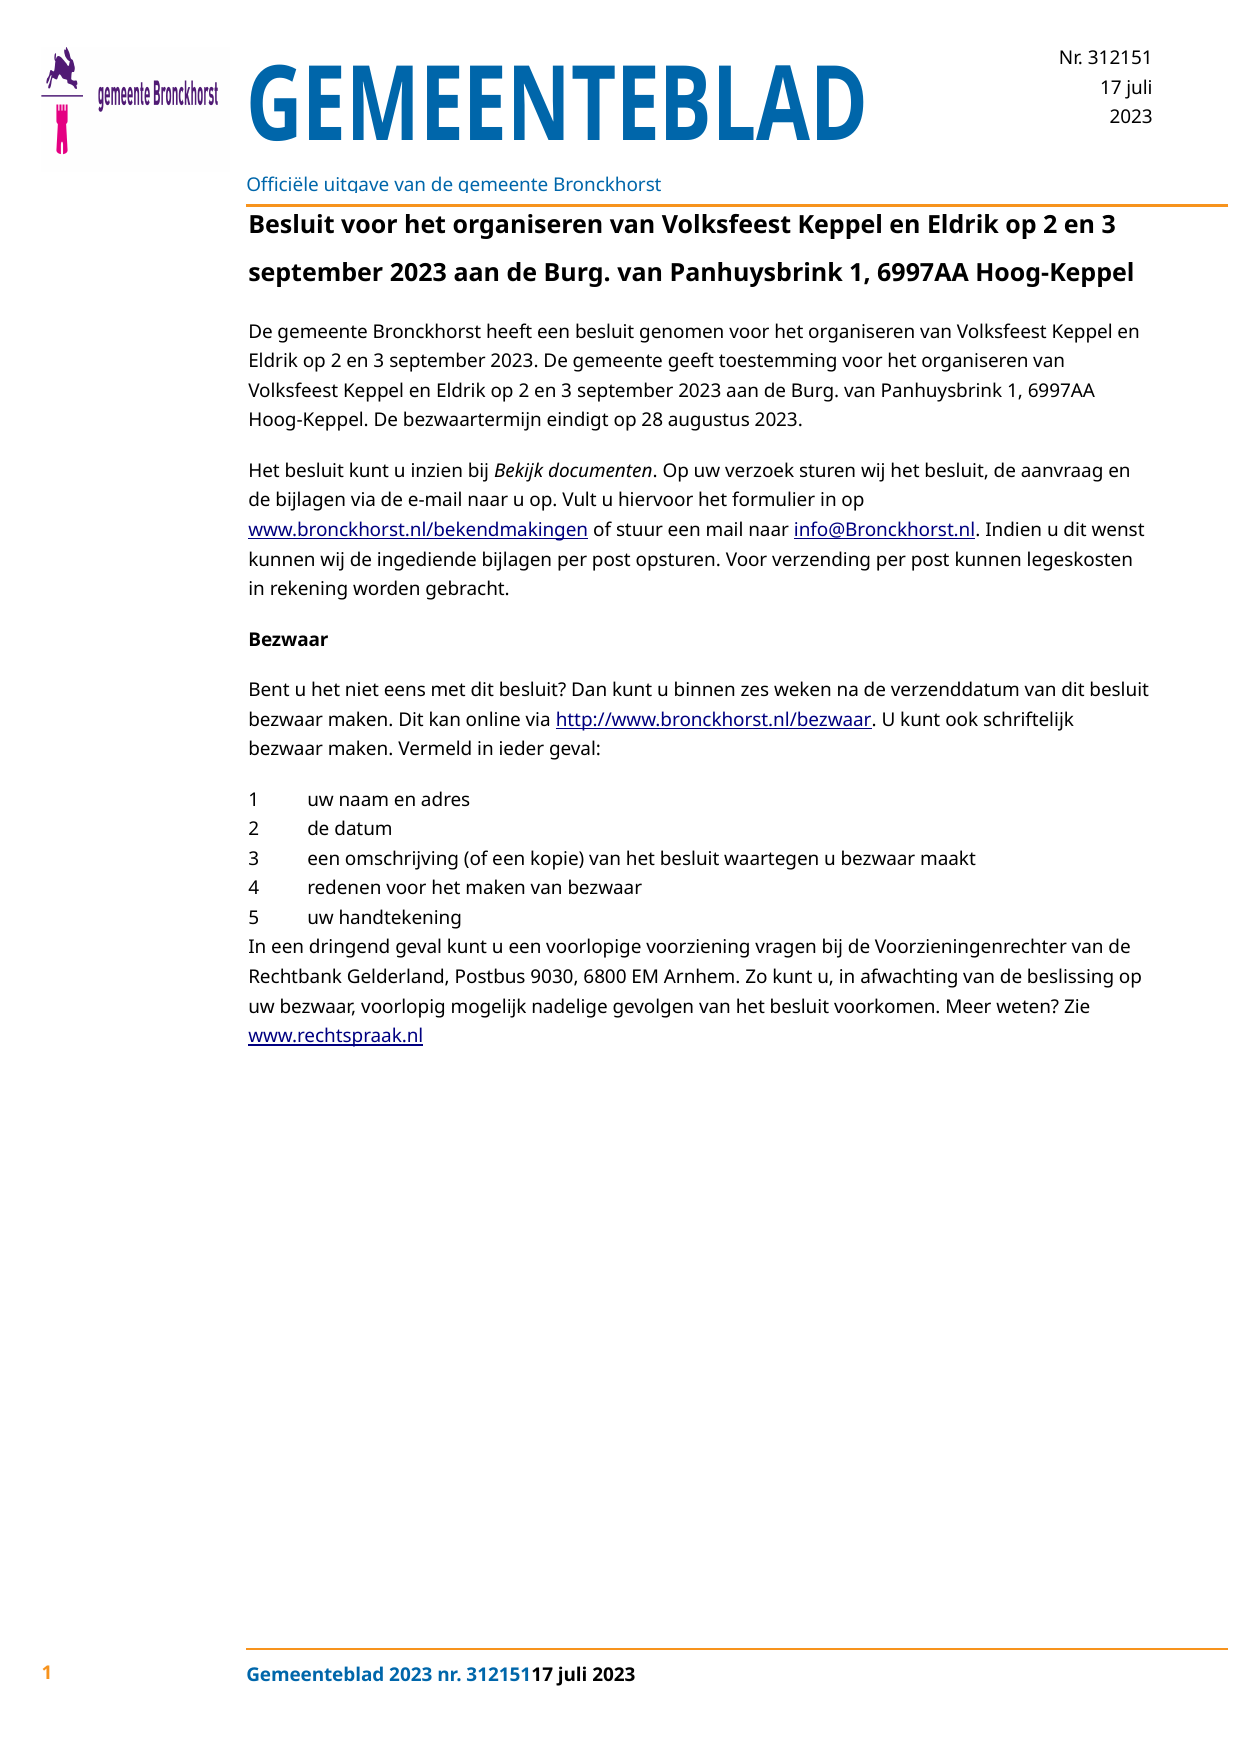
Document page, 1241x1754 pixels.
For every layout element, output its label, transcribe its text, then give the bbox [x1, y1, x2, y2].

text Besluit voor het organiseren van Volksfeest Keppel en Eldrik op 2 en 3 september 2023 aan de Burg. van Panhuysbrink 1, 6997AA Hoog-Keppel [248, 207, 1152, 288]
list een omschrijving (of een kopie) van het besluit waartegen u bezwaar maakt [248, 845, 1152, 871]
picture [41, 47, 231, 172]
text Bent u het niet eens met dit besluit? Dan kunt u binnen zes weken na de verzenddatum van dit besluit bezwaar maken. Dit kan online via http://www.bronckhorst.nl/bezwaar. U kunt ook schriftelijk bezwaar maken. Vermeld in ieder geval: [248, 676, 1152, 761]
text De gemeente Bronckhorst heeft een besluit genomen voor het organiseren van Volksfeest Keppel en Eldrik op 2 en 3 september 2023. De gemeente geeft toestemming voor het organiseren van Volksfeest Keppel en Eldrik op 2 en 3 september 2023 aan de Burg. van Panhuysbrink 1, 6997AA Hoog-Keppel. De bezwaartermijn eindigt op 28 augustus 2023. [248, 318, 1152, 432]
text Het besluit kunt u inzien bij Bekijk documenten. Op uw verzoek sturen wij het besluit, de aanvraag en de bijlagen via de e-mail naar u op. Vult u hiervoor het formulier in op www.bronckhorst.nl/bekendmakingen of stuur een mail naar info@Bronckhorst.nl. Indien u dit wenst kunnen wij de ingediende bijlagen per post opsturen. Voor verzending per post kunnen legeskosten in rekening worden gebracht. [248, 457, 1152, 601]
list uw handtekening [248, 904, 1152, 930]
text In een dringend geval kunt u een voorlopige voorziening vragen bij de Voorzieningenrechter van de Rechtbank Gelderland, Postbus 9030, 6800 EM Arnhem. Zo kunt u, in afwachting van de beslissing op uw bezwaar, voorlopig mogelijk nadelige gevolgen van het besluit voorkomen. Meer weten? Zie www.rechtspraak.nl [248, 934, 1152, 1048]
list de datum [248, 815, 1152, 841]
text Bezwaar [248, 626, 1152, 652]
list redenen voor het maken van bezwaar [248, 874, 1152, 900]
list uw naam en adres [248, 786, 1152, 812]
